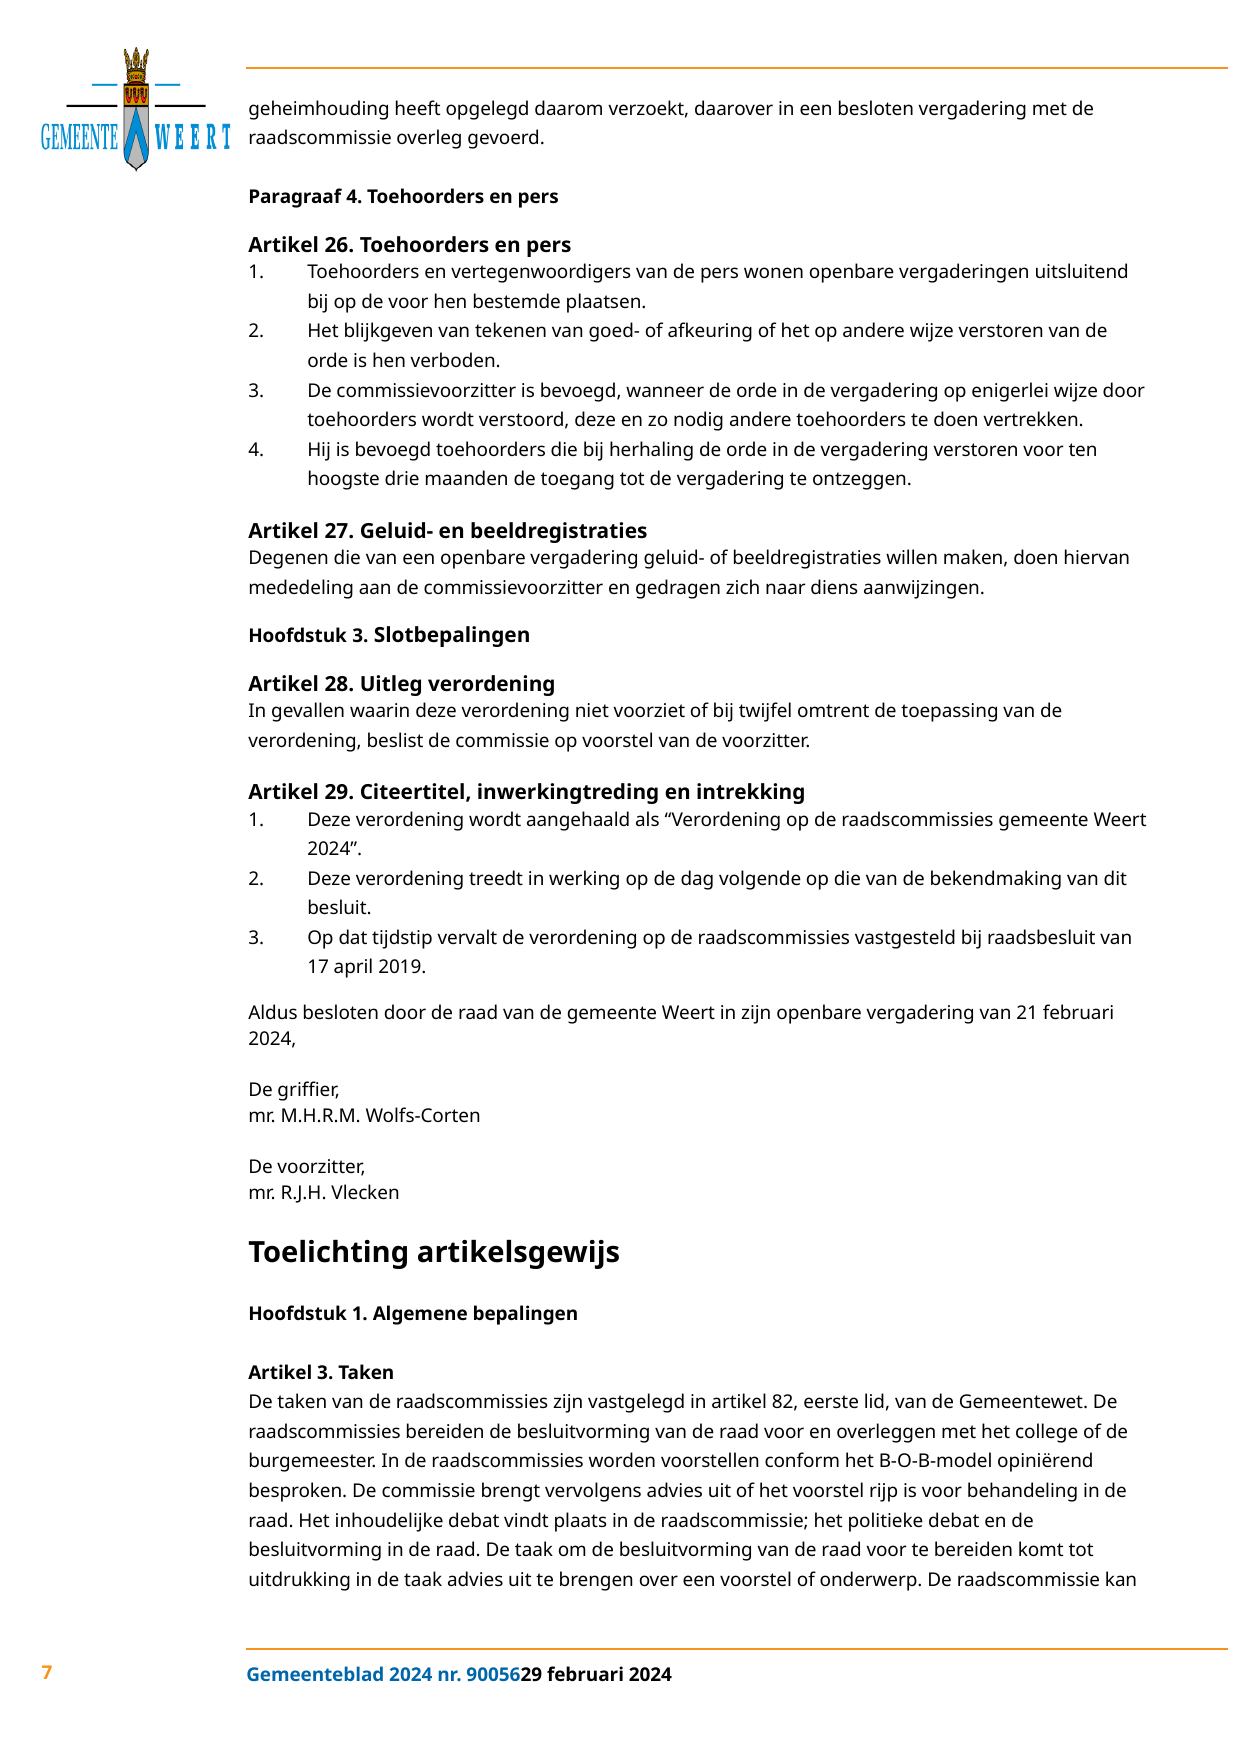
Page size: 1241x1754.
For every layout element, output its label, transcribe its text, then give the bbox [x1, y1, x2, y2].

list Toehoorders en vertegenwoordigers van de pers wonen openbare vergaderingen uitsluitend bij op de voor hen bestemde plaatsen. [248, 258, 1152, 314]
text De taken van de raadscommissies zijn vastgelegd in artikel 82, eerste lid, van de Gemeentewet. De raadscommissies bereiden de besluitvorming van de raad voor en overleggen met het college of de burgemeester. In de raadscommissies worden voorstellen conform het B-O-B-model opiniërend besproken. De commissie brengt vervolgens advies uit of het voorstel rijp is voor behandeling in de raad. Het inhoudelijke debat vindt plaats in de raadscommissie; het politieke debat en de besluitvorming in de raad. De taak om de besluitvorming van de raad voor te bereiden komt tot uitdrukking in de taak advies uit te brengen over een voorstel of onderwerp. De raadscommissie kan [248, 1388, 1152, 1592]
text Toelichting artikelsgewijs [248, 1231, 1152, 1271]
list Op dat tijdstip vervalt de verordening op de raadscommissies vastgesteld bij raadsbesluit van 17 april 2019. [248, 924, 1152, 979]
text Artikel 3. Taken [248, 1359, 1152, 1385]
text Artikel 27. Geluid- en beeldregistraties [248, 516, 1152, 544]
list Deze verordening treedt in werking op de dag volgende op die van de bekendmaking van dit besluit. [248, 865, 1152, 920]
list Hij is bevoegd toehoorders die bij herhaling de orde in de vergadering verstoren voor ten hoogste drie maanden de toegang tot de vergadering te ontzeggen. [248, 436, 1152, 491]
text Artikel 26. Toehoorders en pers [248, 230, 1152, 258]
text Hoofdstuk 1. Algemene bepalingen [248, 1300, 1152, 1326]
text Paragraaf 4. Toehoorders en pers [248, 183, 1152, 209]
text De griffier, [248, 1077, 1152, 1102]
text Hoofdstuk 3. Slotbepalingen [248, 620, 1152, 648]
text Artikel 28. Uitleg verordening [248, 669, 1152, 697]
text Degenen die van een openbare vergadering geluid- of beeldregistraties willen maken, doen hiervan mededeling aan de commissievoorzitter en gedragen zich naar diens aanwijzingen. [248, 544, 1152, 600]
text Aldus besloten door de raad van de gemeente Weert in zijn openbare vergadering van 21 februari 2024, [248, 999, 1152, 1051]
text geheimhouding heeft opgelegd daarom verzoekt, daarover in een besloten vergadering met de raadscommissie overleg gevoerd. [248, 95, 1152, 150]
list Het blijkgeven van tekenen van goed- of afkeuring of het op andere wijze verstoren van de orde is hen verboden. [248, 318, 1152, 373]
text De voorzitter, [248, 1154, 1152, 1179]
list De commissievoorzitter is bevoegd, wanneer de orde in de vergadering op enigerlei wijze door toehoorders wordt verstoord, deze en zo nodig andere toehoorders te doen vertrekken. [248, 377, 1152, 432]
text Artikel 29. Citeertitel, inwerkingtreding en intrekking [248, 777, 1152, 806]
list Deze verordening wordt aangehaald als “Verordening op de raadscommissies gemeente Weert 2024”. [248, 806, 1152, 861]
text In gevallen waarin deze verordening niet voorziet of bij twijfel omtrent de toepassing van de verordening, beslist de commissie op voorstel van de voorzitter. [248, 697, 1152, 753]
picture [41, 47, 231, 172]
text mr. M.H.R.M. Wolfs-Corten [248, 1102, 1152, 1128]
text mr. R.J.H. Vlecken [248, 1179, 1152, 1205]
